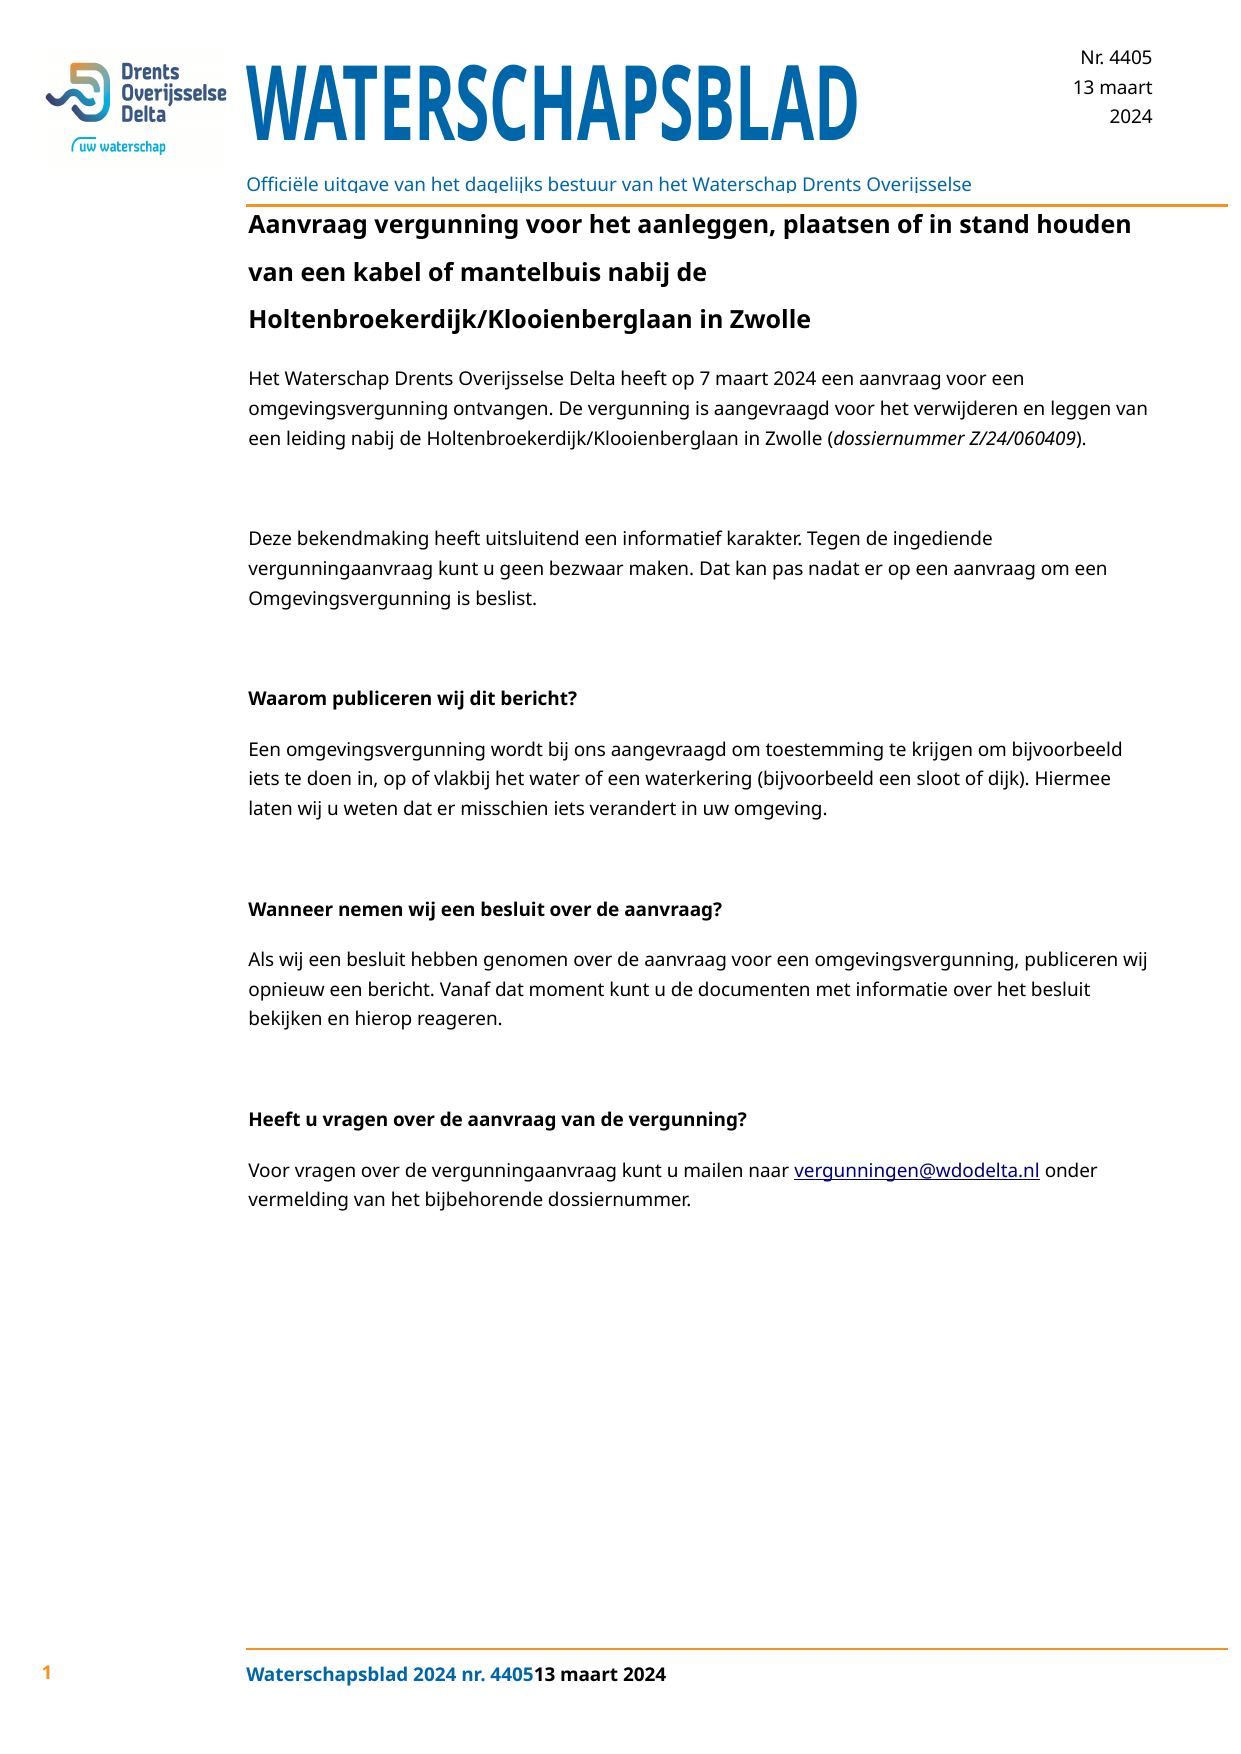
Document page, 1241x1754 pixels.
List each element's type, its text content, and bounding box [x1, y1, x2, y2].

text Voor vragen over de vergunningaanvraag kunt u mailen naar vergunningen@wdodelta.nl onder vermelding van het bijbehorende dossiernummer. [248, 1157, 1152, 1212]
text Als wij een besluit hebben genomen over de aanvraag voor een omgevingsvergunning, publiceren wij opnieuw een bericht. Vanaf dat moment kunt u de documenten met informatie over het besluit bekijken en hierop reageren. [248, 946, 1152, 1031]
text Waarom publiceren wij dit bericht? [248, 686, 1152, 711]
text Het Waterschap Drents Overijsselse Delta heeft op 7 maart 2024 een aanvraag voor een omgevingsvergunning ontvangen. De vergunning is aangevraagd voor het verwijderen en leggen van een leiding nabij de Holtenbroekerdijk/Klooienberglaan in Zwolle (dossiernummer Z/24/060409). [248, 366, 1152, 450]
text Deze bekendmaking heeft uitsluitend een informatief karakter. Tegen de ingediende vergunningaanvraag kunt u geen bezwaar maken. Dat kan pas nadat er op een aanvraag om een Omgevingsvergunning is beslist. [248, 526, 1152, 610]
text Heeft u vragen over de aanvraag van de vergunning? [248, 1106, 1152, 1132]
picture [41, 47, 231, 172]
text Een omgevingsvergunning wordt bij ons aangevraagd om toestemming te krijgen om bijvoorbeeld iets te doen in, op of vlakbij het water of een waterkering (bijvoorbeeld een sloot of dijk). Hiermee laten wij u weten dat er misschien iets verandert in uw omgeving. [248, 736, 1152, 821]
text Wanneer nemen wij een besluit over de aanvraag? [248, 896, 1152, 922]
text Aanvraag vergunning voor het aanleggen, plaatsen of in stand houden van een kabel of mantelbuis nabij de Holtenbroekerdijk/Klooienberglaan in Zwolle [248, 207, 1152, 336]
